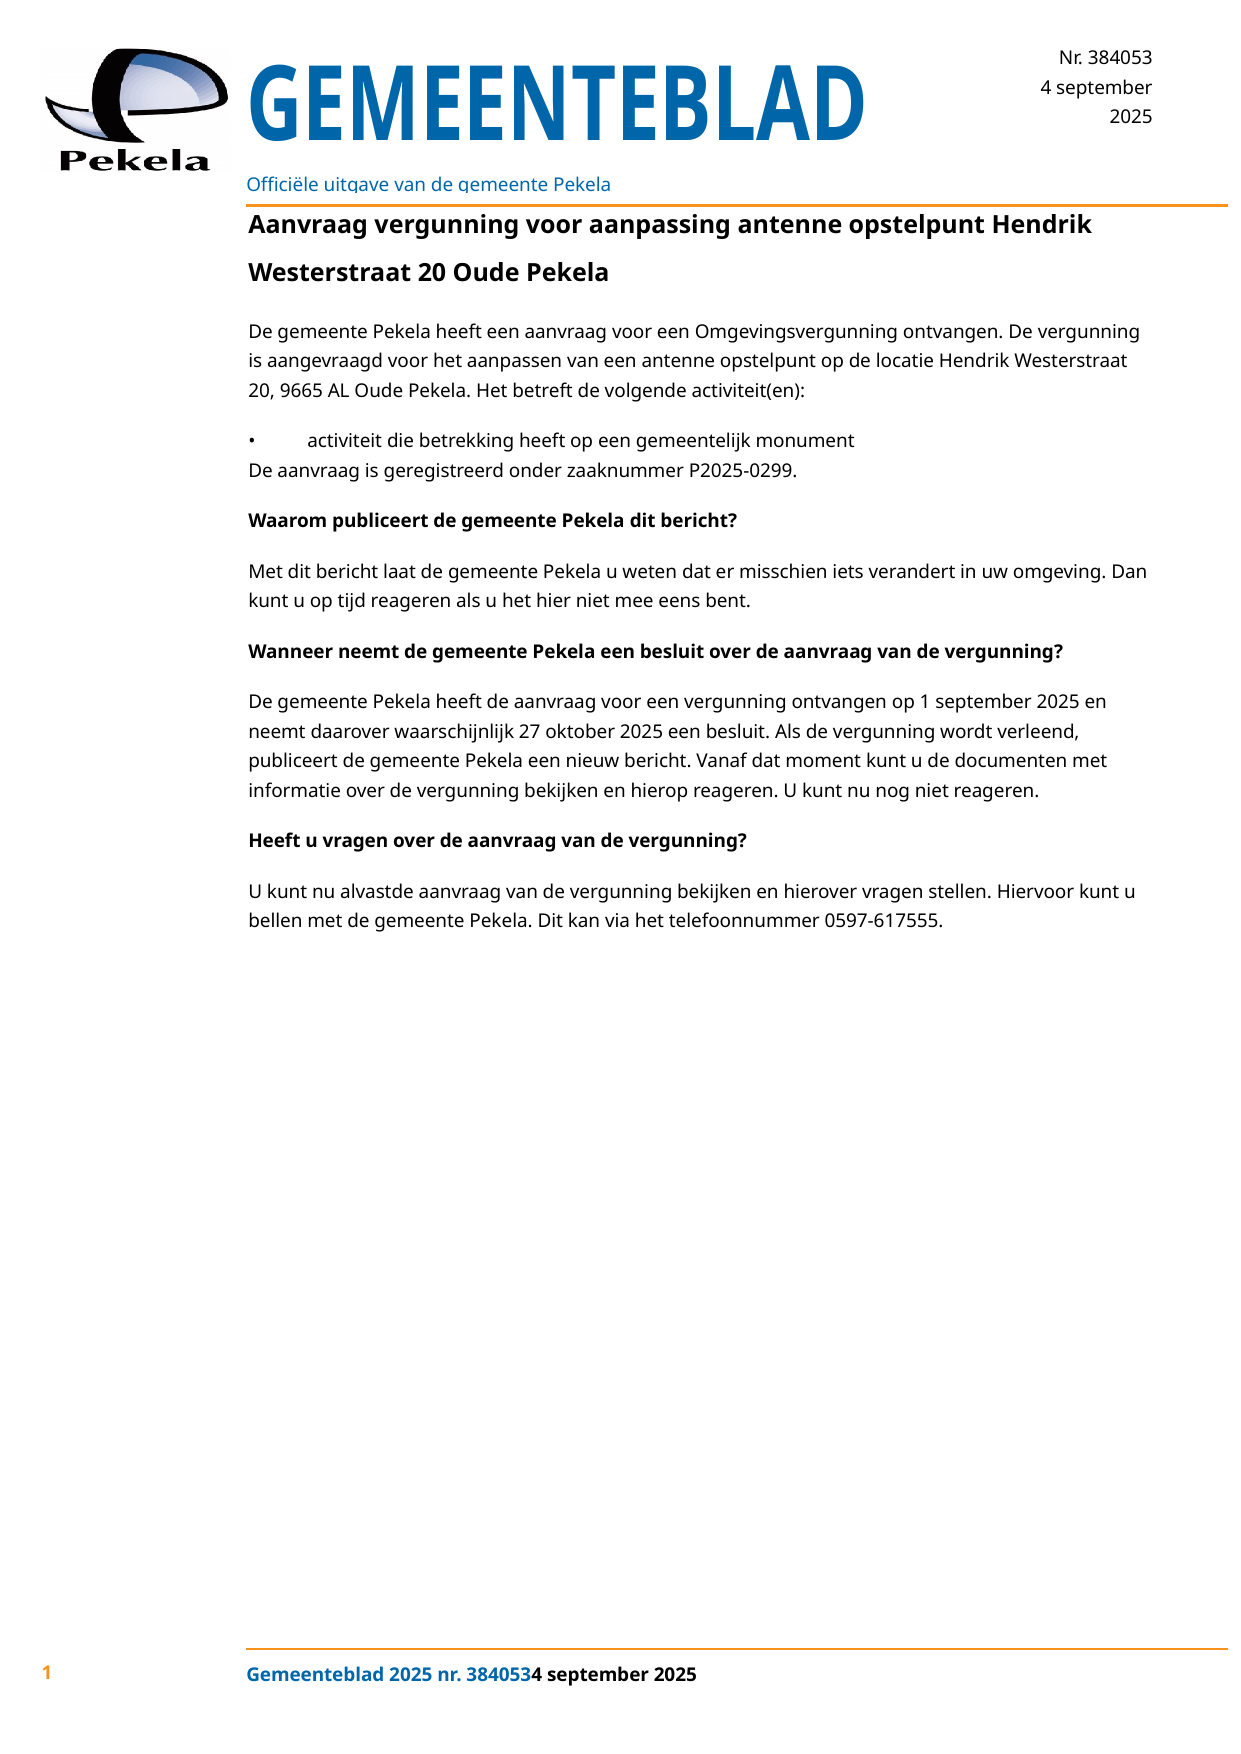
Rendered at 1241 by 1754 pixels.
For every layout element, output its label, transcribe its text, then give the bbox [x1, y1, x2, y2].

text De gemeente Pekela heeft de aanvraag voor een vergunning ontvangen op 1 september 2025 en neemt daarover waarschijnlijk 27 oktober 2025 een besluit. Als de vergunning wordt verleend, publiceert de gemeente Pekela een nieuw bericht. Vanaf dat moment kunt u de documenten met informatie over de vergunning bekijken en hierop reageren. U kunt nu nog niet reageren. [248, 688, 1152, 803]
text Aanvraag vergunning voor aanpassing antenne opstelpunt Hendrik Westerstraat 20 Oude Pekela [248, 207, 1152, 288]
text Waarom publiceert de gemeente Pekela dit bericht? [248, 507, 1152, 533]
text U kunt nu alvastde aanvraag van de vergunning bekijken en hierover vragen stellen. Hiervoor kunt u bellen met de gemeente Pekela. Dit kan via het telefoonnummer 0597-617555. [248, 878, 1152, 933]
text Heeft u vragen over de aanvraag van de vergunning? [248, 827, 1152, 853]
list activiteit die betrekking heeft op een gemeentelijk monument [248, 427, 1152, 453]
text De aanvraag is geregistreerd onder zaaknummer P2025-0299. [248, 457, 1152, 483]
text Met dit bericht laat de gemeente Pekela u weten dat er misschien iets verandert in uw omgeving. Dan kunt u op tijd reageren als u het hier niet mee eens bent. [248, 558, 1152, 613]
text Wanneer neemt de gemeente Pekela een besluit over de aanvraag van de vergunning? [248, 638, 1152, 664]
text De gemeente Pekela heeft een aanvraag voor een Omgevingsvergunning ontvangen. De vergunning is aangevraagd voor het aanpassen van een antenne opstelpunt op de locatie Hendrik Westerstraat 20, 9665 AL Oude Pekela. Het betreft de volgende activiteit(en): [248, 318, 1152, 403]
picture [41, 47, 231, 172]
